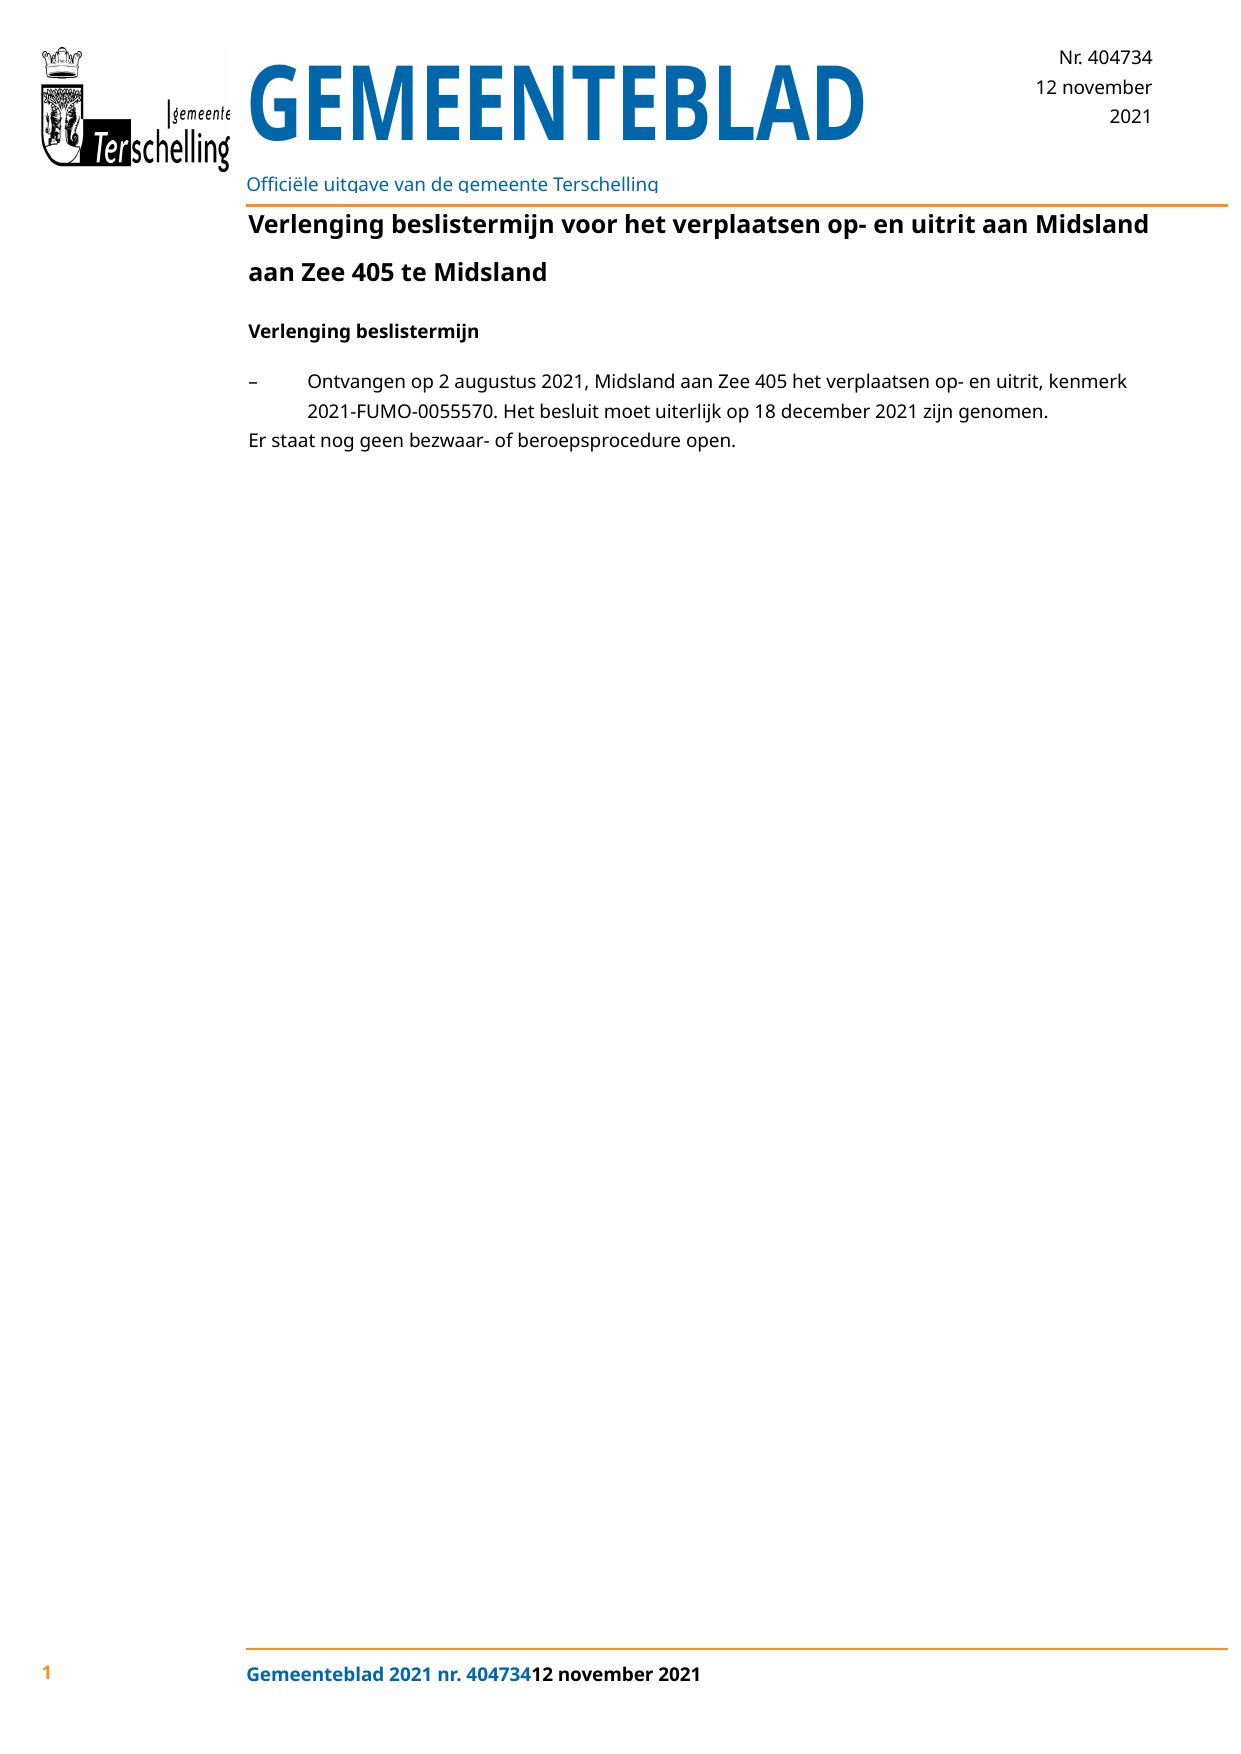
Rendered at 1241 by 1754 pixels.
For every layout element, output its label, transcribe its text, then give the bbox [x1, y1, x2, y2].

text Verlenging beslistermijn [248, 318, 1152, 344]
picture [41, 47, 231, 172]
text Er staat nog geen bezwaar- of beroepsprocedure open. [248, 427, 1152, 453]
text Verlenging beslistermijn voor het verplaatsen op- en uitrit aan Midsland aan Zee 405 te Midsland [248, 207, 1152, 288]
list Ontvangen op 2 augustus 2021, Midsland aan Zee 405 het verplaatsen op- en uitrit, kenmerk 2021-FUMO-0055570. Het besluit moet uiterlijk op 18 december 2021 zijn genomen. [248, 368, 1152, 424]
